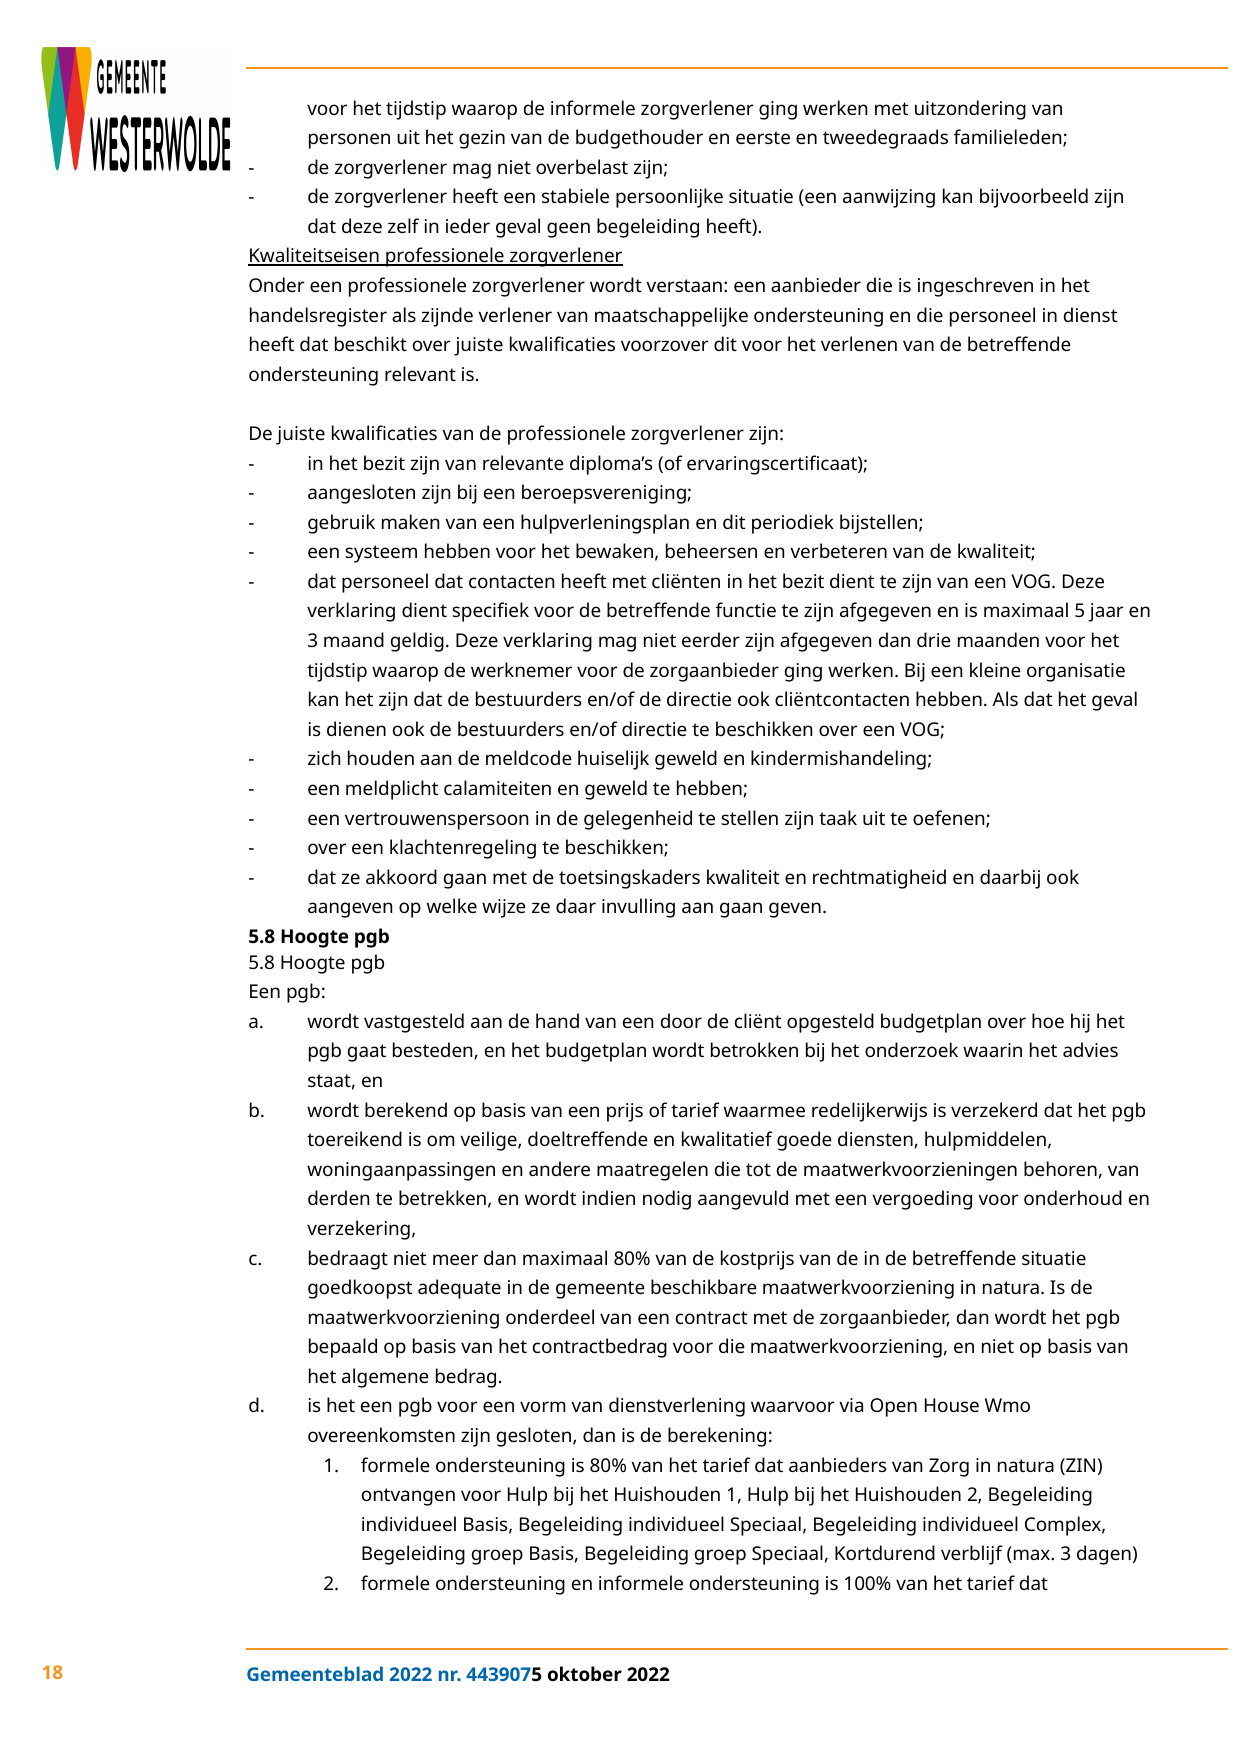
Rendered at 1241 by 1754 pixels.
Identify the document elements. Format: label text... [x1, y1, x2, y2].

text Kwaliteitseisen professionele zorgverlener [248, 243, 1152, 268]
list een systeem hebben voor het bewaken, beheersen en verbeteren van de kwaliteit; [248, 538, 1152, 564]
text 5.8 Hoogte pgb [248, 923, 1152, 949]
list gebruik maken van een hulpverleningsplan en dit periodiek bijstellen; [248, 509, 1152, 535]
list dat personeel dat contacten heeft met cliënten in het bezit dient te zijn van een VOG. Deze verklaring dient specifiek voor de betreffende functie te zijn afgegeven en is maximaal 5 jaar en 3 maand geldig. Deze verklaring mag niet eerder zijn afgegeven dan drie maanden voor het tijdstip waarop de werknemer voor de zorgaanbieder ging werken. Bij een kleine organisatie kan het zijn dat de bestuurders en/of de directie ook cliëntcontacten hebben. Als dat het geval is dienen ook de bestuurders en/of directie te beschikken over een VOG; [248, 568, 1152, 742]
list voor het tijdstip waarop de informele zorgverlener ging werken met uitzondering van personen uit het gezin van de budgethouder en eerste en tweedegraads familieleden; [248, 95, 1152, 150]
list in het bezit zijn van relevante diploma’s (of ervaringscertificaat); [248, 450, 1152, 476]
text 5.8 Hoogte pgb [248, 949, 1152, 974]
list aangesloten zijn bij een beroepsvereniging; [248, 479, 1152, 505]
list de zorgverlener mag niet overbelast zijn; [248, 154, 1152, 180]
list wordt vastgesteld aan de hand van een door de cliënt opgesteld budgetplan over hoe hij het pgb gaat besteden, en het budgetplan wordt betrokken bij het onderzoek waarin het advies staat, en [248, 1008, 1152, 1093]
text De juiste kwalificaties van de professionele zorgverlener zijn: [248, 420, 1152, 446]
list de zorgverlener heeft een stabiele persoonlijke situatie (een aanwijzing kan bijvoorbeeld zijn dat deze zelf in ieder geval geen begeleiding heeft). [248, 183, 1152, 239]
list is het een pgb voor een vorm van dienstverlening waarvoor via Open House Wmo overeenkomsten zijn gesloten, dan is de berekening: [248, 1393, 1152, 1448]
list formele ondersteuning is 80% van het tarief dat aanbieders van Zorg in natura (ZIN) ontvangen voor Hulp bij het Huishouden 1, Hulp bij het Huishouden 2, Begeleiding individueel Basis, Begeleiding individueel Speciaal, Begeleiding individueel Complex, Begeleiding groep Basis, Begeleiding groep Speciaal, Kortdurend verblijf (max. 3 dagen) [323, 1452, 1152, 1566]
list een vertrouwenspersoon in de gelegenheid te stellen zijn taak uit te oefenen; [248, 805, 1152, 831]
list formele ondersteuning en informele ondersteuning is 100% van het tarief dat [323, 1570, 1152, 1596]
picture [41, 47, 231, 172]
text Een pgb: [248, 978, 1152, 1004]
list over een klachtenregeling te beschikken; [248, 834, 1152, 860]
list zich houden aan de meldcode huiselijk geweld en kindermishandeling; [248, 746, 1152, 771]
list dat ze akkoord gaan met de toetsingskaders kwaliteit en rechtmatigheid en daarbij ook aangeven op welke wijze ze daar invulling aan gaan geven. [248, 864, 1152, 919]
list een meldplicht calamiteiten en geweld te hebben; [248, 775, 1152, 801]
list wordt berekend op basis van een prijs of tarief waarmee redelijkerwijs is verzekerd dat het pgb toereikend is om veilige, doeltreffende en kwalitatief goede diensten, hulpmiddelen, woningaanpassingen en andere maatregelen die tot de maatwerkvoorzieningen behoren, van derden te betrekken, en wordt indien nodig aangevuld met een vergoeding voor onderhoud en verzekering, [248, 1097, 1152, 1241]
list bedraagt niet meer dan maximaal 80% van de kostprijs van de in de betreffende situatie goedkoopst adequate in de gemeente beschikbare maatwerkvoorziening in natura. Is de maatwerkvoorziening onderdeel van een contract met de zorgaanbieder, dan wordt het pgb bepaald op basis van het contractbedrag voor die maatwerkvoorziening, en niet op basis van het algemene bedrag. [248, 1245, 1152, 1389]
text Onder een professionele zorgverlener wordt verstaan: een aanbieder die is ingeschreven in het handelsregister als zijnde verlener van maatschappelijke ondersteuning en die personeel in dienst heeft dat beschikt over juiste kwalificaties voorzover dit voor het verlenen van de betreffende ondersteuning relevant is. [248, 272, 1152, 387]
